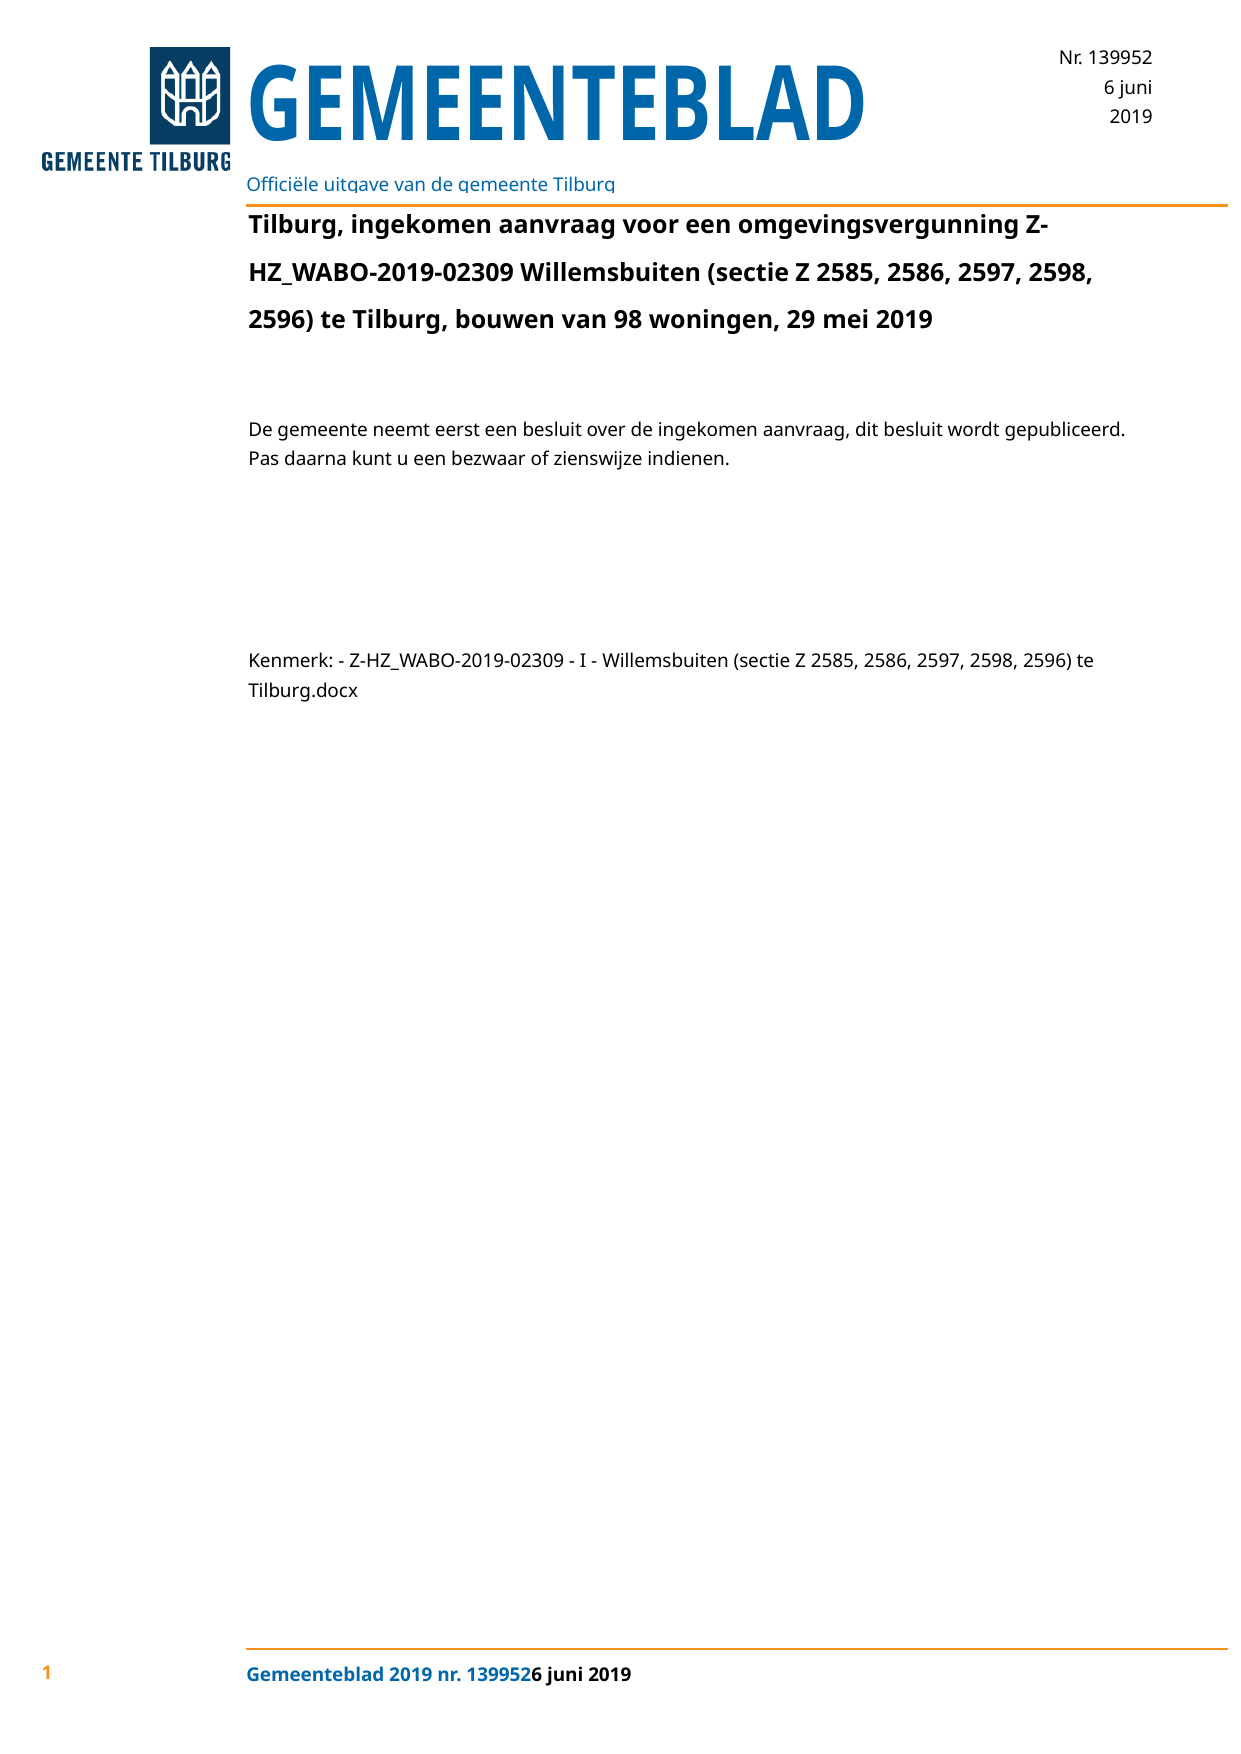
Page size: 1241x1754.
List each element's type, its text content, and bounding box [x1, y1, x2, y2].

text Kenmerk: - Z-HZ_WABO-2019-02309 - I - Willemsbuiten (sectie Z 2585, 2586, 2597, 2598, 2596) te Tilburg.docx [248, 647, 1152, 702]
text Tilburg, ingekomen aanvraag voor een omgevingsvergunning Z-HZ_WABO-2019-02309 Willemsbuiten (sectie Z 2585, 2586, 2597, 2598, 2596) te Tilburg, bouwen van 98 woningen, 29 mei 2019 [248, 207, 1152, 336]
text De gemeente neemt eerst een besluit over de ingekomen aanvraag, dit besluit wordt gepubliceerd. Pas daarna kunt u een bezwaar of zienswijze indienen. [248, 416, 1152, 471]
picture [41, 47, 231, 172]
